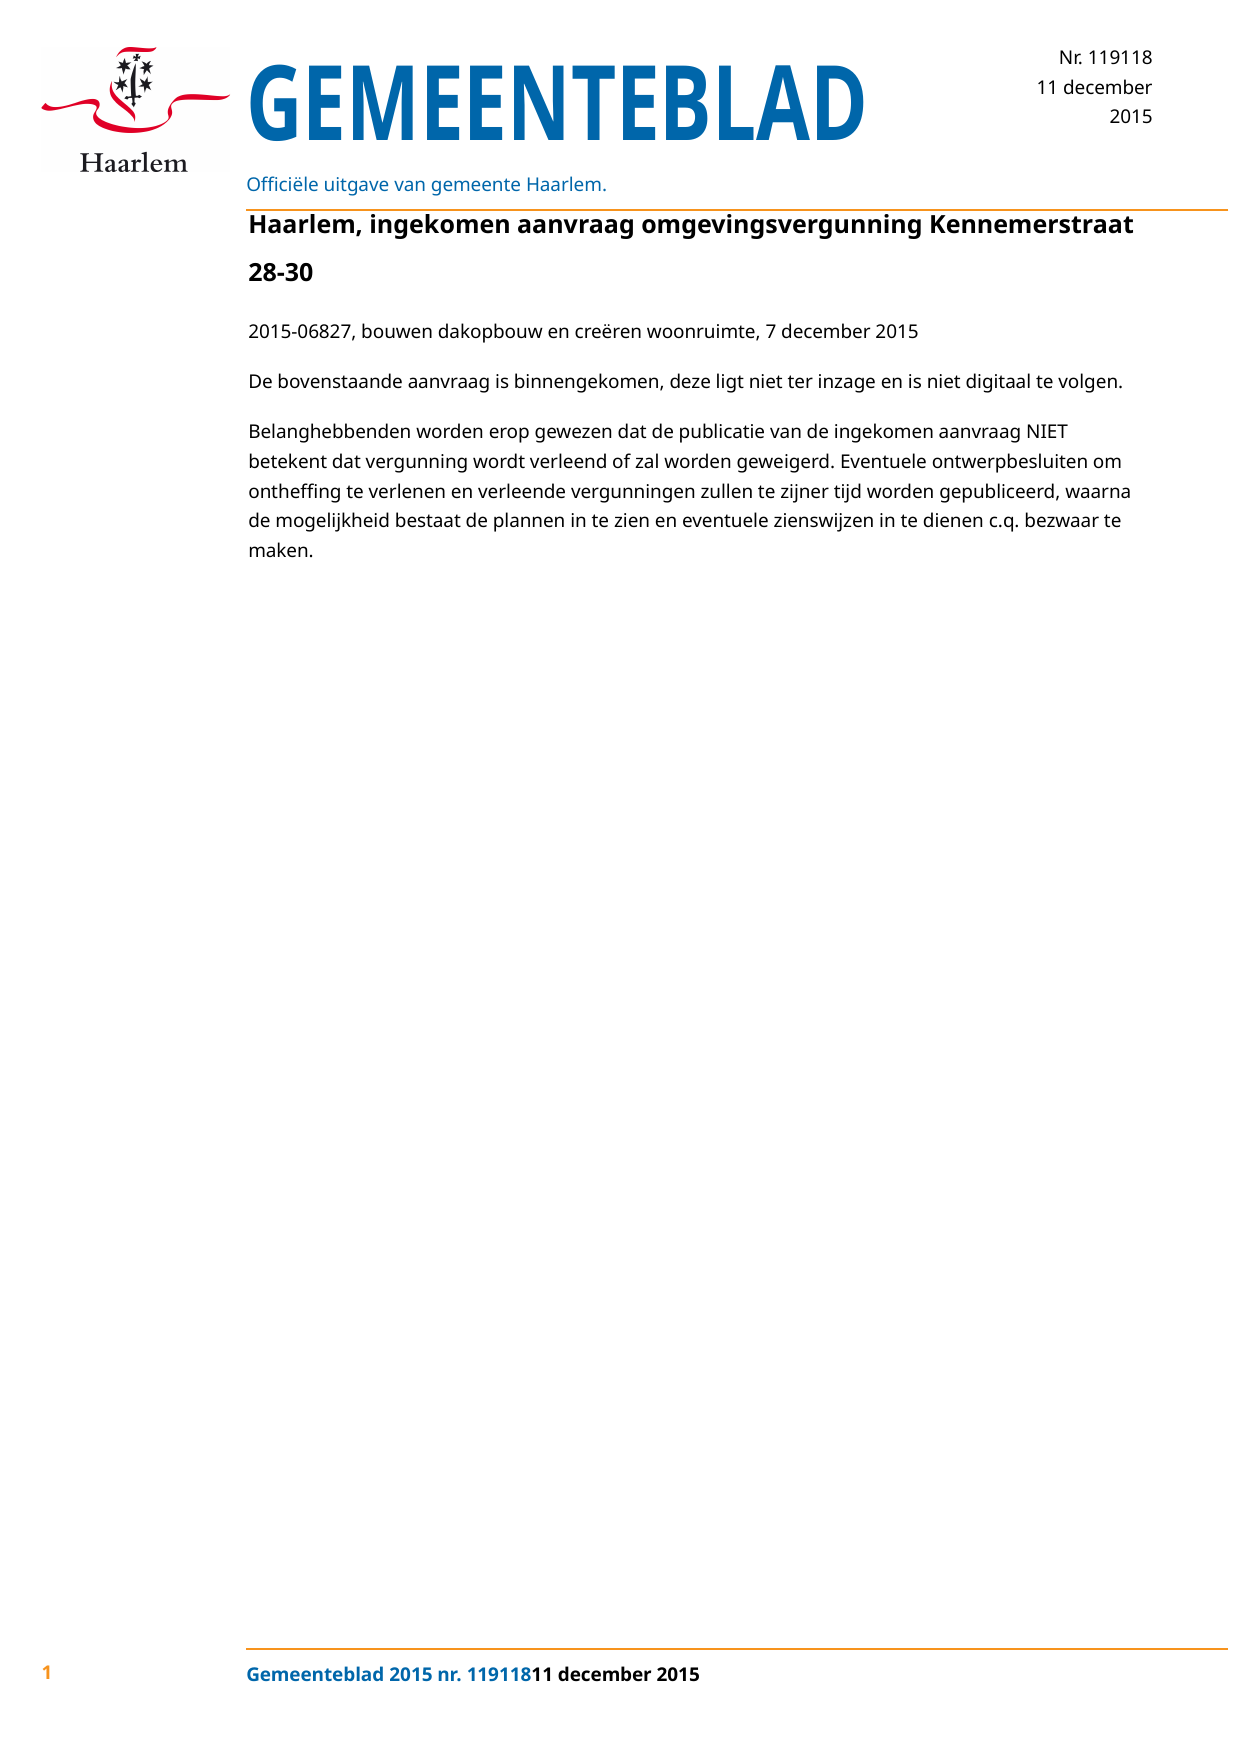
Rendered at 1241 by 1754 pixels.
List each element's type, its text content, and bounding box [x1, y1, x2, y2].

picture [41, 47, 231, 172]
text Haarlem, ingekomen aanvraag omgevingsvergunning Kennemerstraat 28-30 [248, 211, 1152, 288]
text De bovenstaande aanvraag is binnengekomen, deze ligt niet ter inzage en is niet digitaal te volgen. [248, 368, 1152, 394]
text Belanghebbenden worden erop gewezen dat de publicatie van de ingekomen aanvraag NIET betekent dat vergunning wordt verleend of zal worden geweigerd. Eventuele ontwerpbesluiten om ontheffing te verlenen en verleende vergunningen zullen te zijner tijd worden gepubliceerd, waarna de mogelijkheid bestaat de plannen in te zien en eventuele zienswijzen in te dienen c.q. bezwaar te maken. [248, 419, 1152, 563]
text 2015-06827, bouwen dakopbouw en creëren woonruimte, 7 december 2015 [248, 318, 1152, 344]
